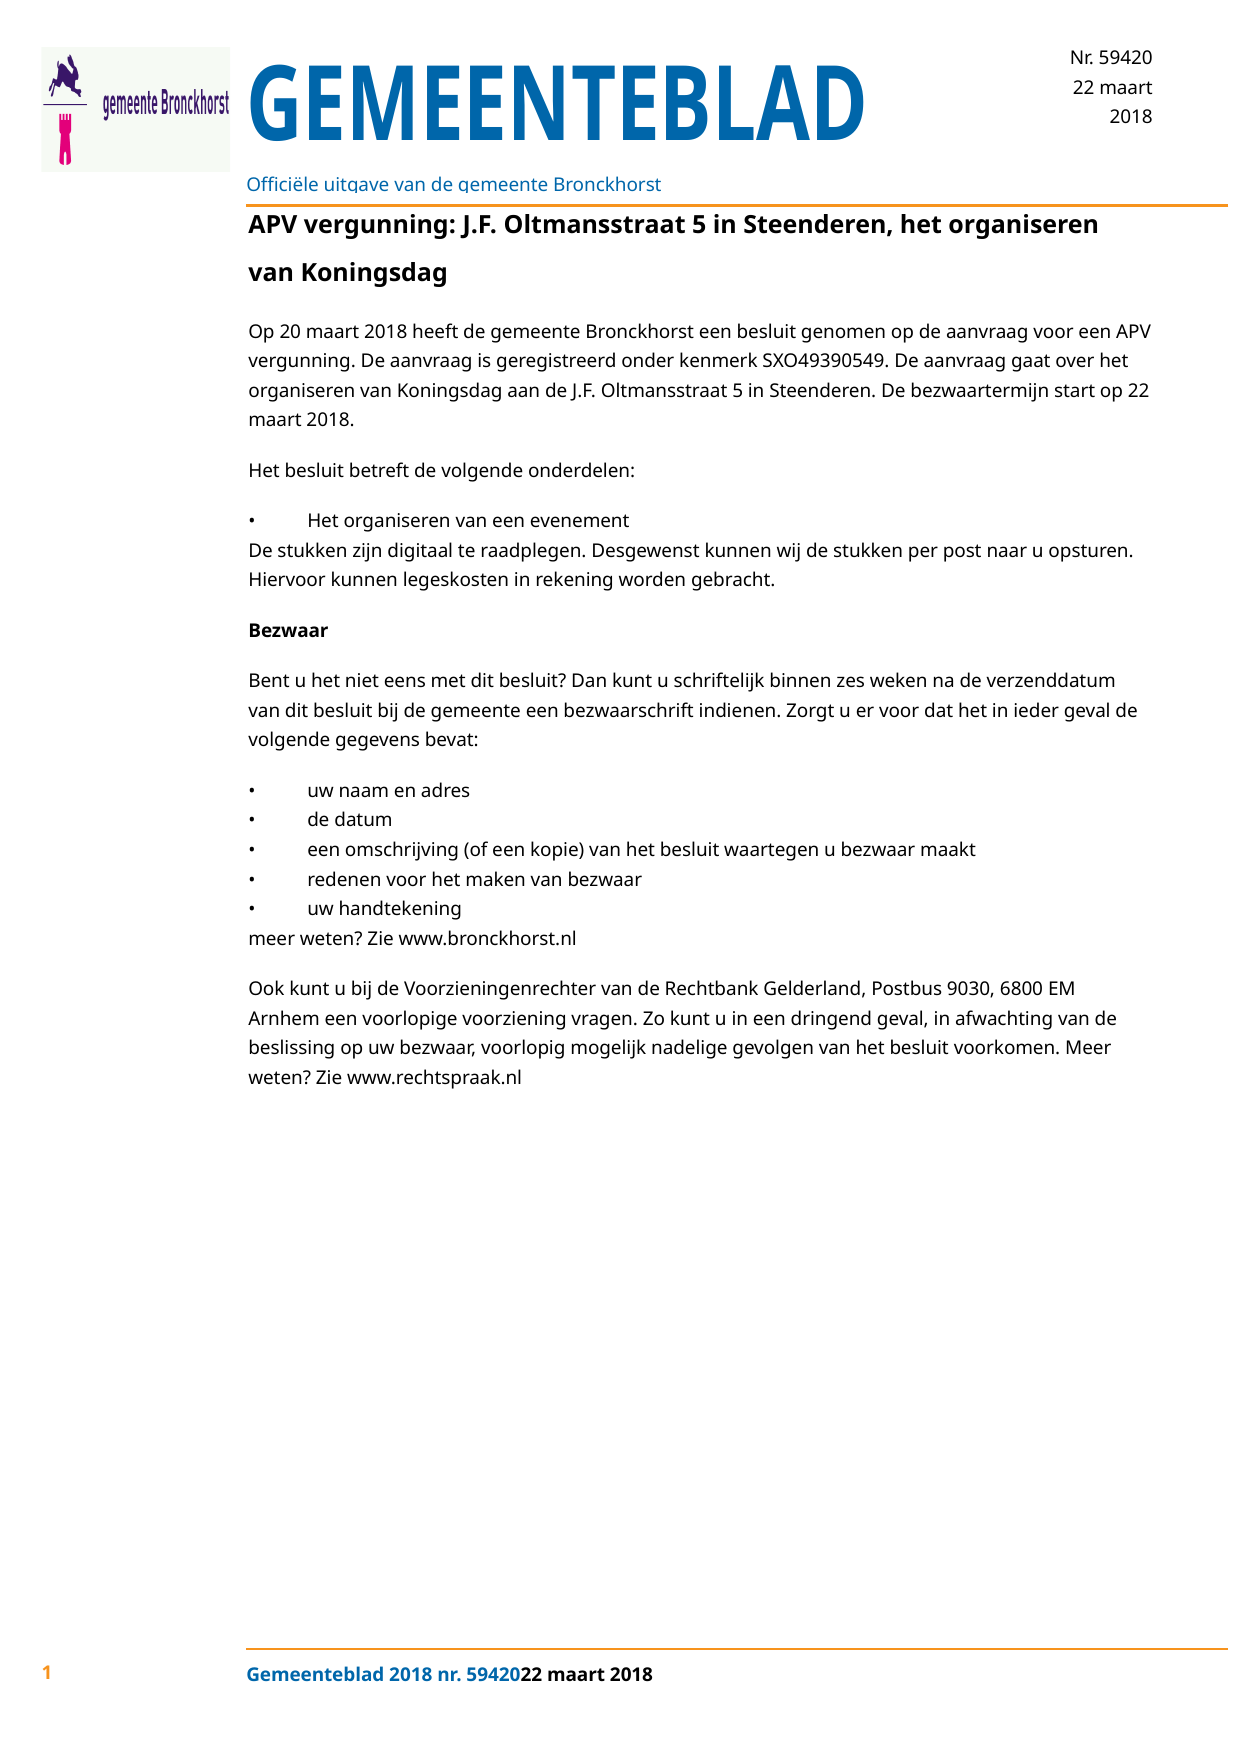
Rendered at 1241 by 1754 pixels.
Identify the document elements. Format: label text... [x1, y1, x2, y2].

picture [41, 47, 231, 172]
list uw naam en adres [248, 777, 1152, 803]
text Op 20 maart 2018 heeft de gemeente Bronckhorst een besluit genomen op de aanvraag voor een APV vergunning. De aanvraag is geregistreerd onder kenmerk SXO49390549. De aanvraag gaat over het organiseren van Koningsdag aan de J.F. Oltmansstraat 5 in Steenderen. De bezwaartermijn start op 22 maart 2018. [248, 318, 1152, 432]
text Ook kunt u bij de Voorzieningenrechter van de Rechtbank Gelderland, Postbus 9030, 6800 EM Arnhem een voorlopige voorziening vragen. Zo kunt u in een dringend geval, in afwachting van de beslissing op uw bezwaar, voorlopig mogelijk nadelige gevolgen van het besluit voorkomen. Meer weten? Zie www.rechtspraak.nl [248, 975, 1152, 1090]
text Bent u het niet eens met dit besluit? Dan kunt u schriftelijk binnen zes weken na de verzenddatum van dit besluit bij de gemeente een bezwaarschrift indienen. Zorgt u er voor dat het in ieder geval de volgende gegevens bevat: [248, 667, 1152, 752]
text meer weten? Zie www.bronckhorst.nl [248, 925, 1152, 951]
list een omschrijving (of een kopie) van het besluit waartegen u bezwaar maakt [248, 836, 1152, 862]
list redenen voor het maken van bezwaar [248, 866, 1152, 892]
text Het besluit betreft de volgende onderdelen: [248, 457, 1152, 483]
list uw handtekening [248, 895, 1152, 921]
text APV vergunning: J.F. Oltmansstraat 5 in Steenderen, het organiseren van Koningsdag [248, 207, 1152, 288]
list de datum [248, 807, 1152, 832]
text Bezwaar [248, 617, 1152, 643]
text De stukken zijn digitaal te raadplegen. Desgewenst kunnen wij de stukken per post naar u opsturen. Hiervoor kunnen legeskosten in rekening worden gebracht. [248, 537, 1152, 592]
list Het organiseren van een evenement [248, 507, 1152, 533]
